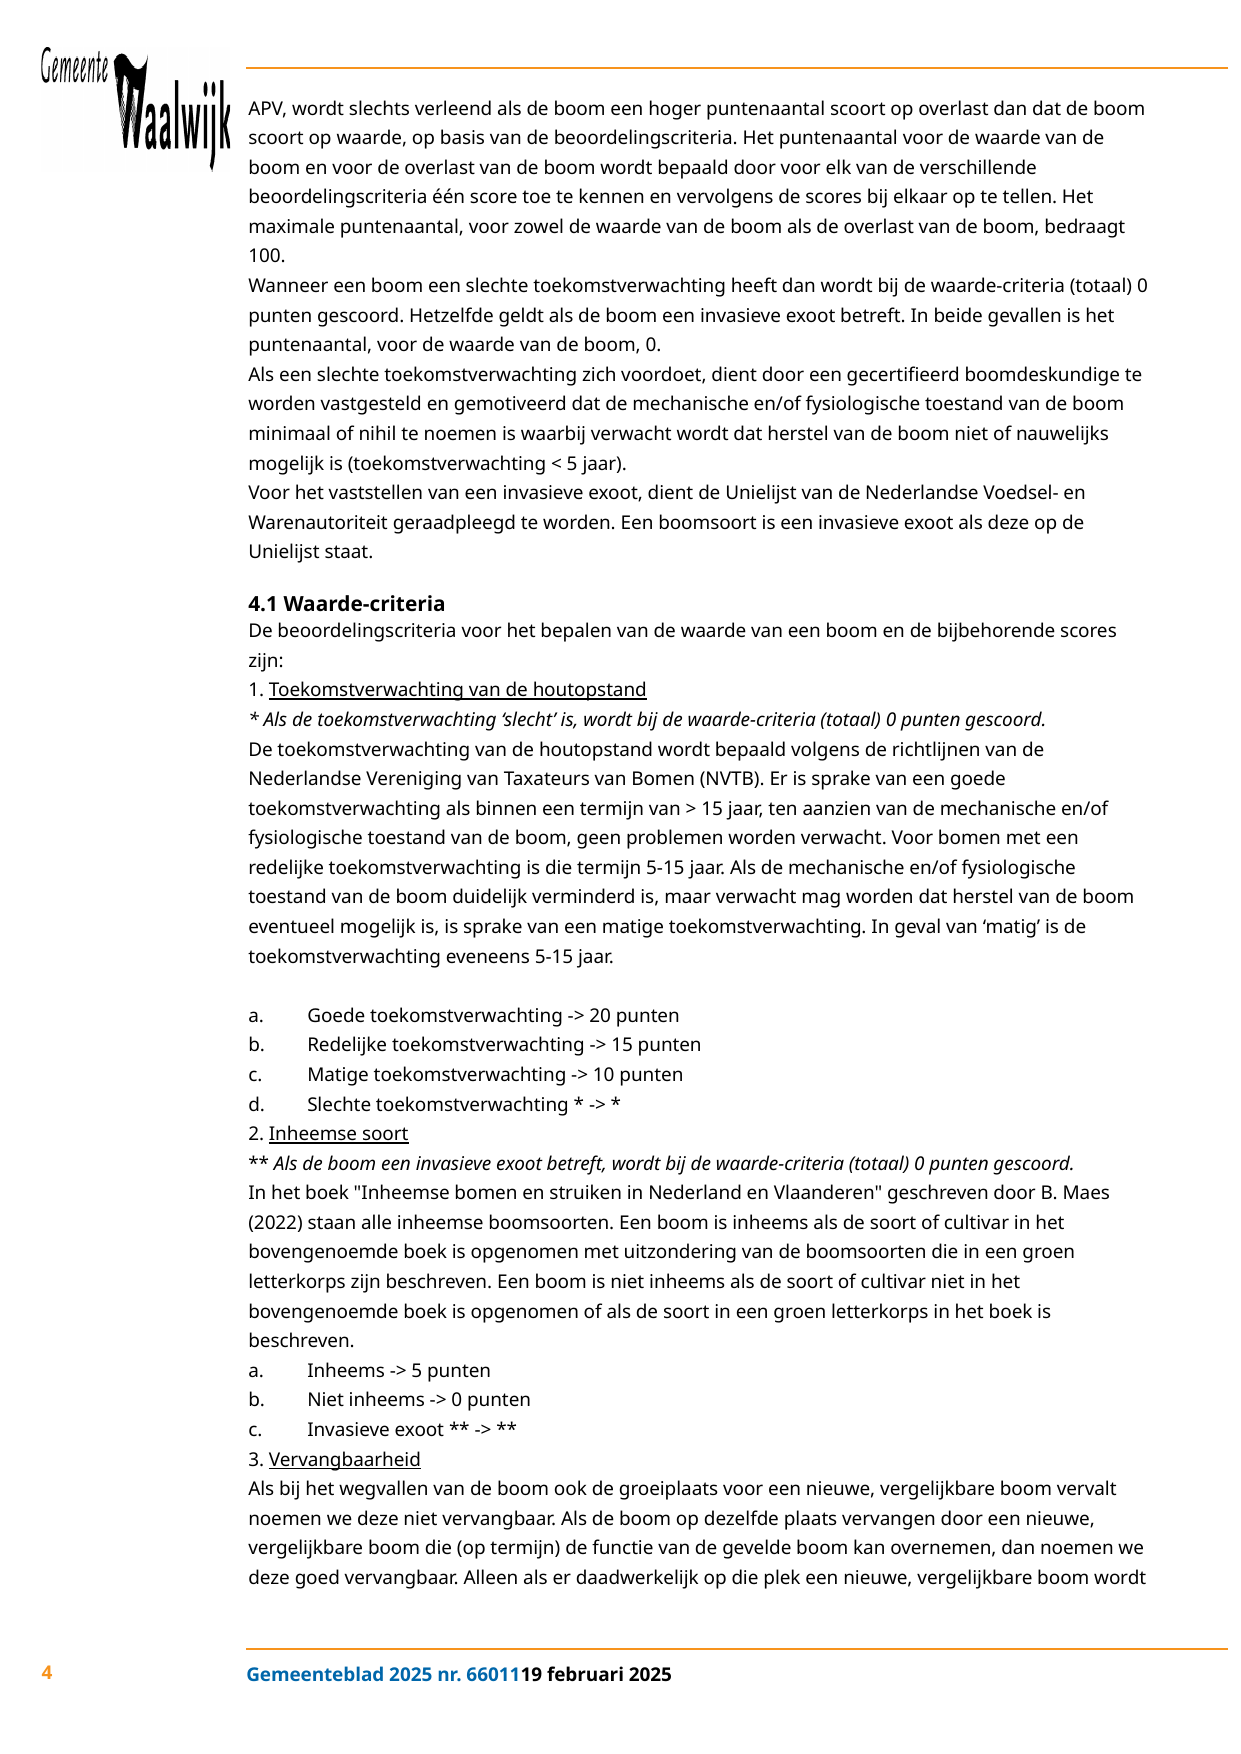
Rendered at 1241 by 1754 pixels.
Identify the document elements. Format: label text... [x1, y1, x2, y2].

text APV, wordt slechts verleend als de boom een hoger puntenaantal scoort op overlast dan dat de boom scoort op waarde, op basis van de beoordelingscriteria. Het puntenaantal voor de waarde van de boom en voor de overlast van de boom wordt bepaald door voor elk van de verschillende beoordelingscriteria één score toe te kennen en vervolgens de scores bij elkaar op te tellen. Het maximale puntenaantal, voor zowel de waarde van de boom als de overlast van de boom, bedraagt 100. [248, 95, 1152, 268]
text ** Als de boom een invasieve exoot betreft, wordt bij de waarde-criteria (totaal) 0 punten gescoord. [248, 1150, 1152, 1176]
text Voor het vaststellen van een invasieve exoot, dient de Unielijst van de Nederlandse Voedsel- en Warenautoriteit geraadpleegd te worden. Een boomsoort is een invasieve exoot als deze op de Unielijst staat. [248, 479, 1152, 564]
list Inheems -> 5 punten [248, 1357, 1152, 1383]
text Als bij het wegvallen van de boom ook de groeiplaats voor een nieuwe, vergelijkbare boom vervalt noemen we deze niet vervangbaar. Als de boom op dezelfde plaats vervangen door een nieuwe, vergelijkbare boom die (op termijn) de functie van de gevelde boom kan overnemen, dan noemen we deze goed vervangbaar. Alleen als er daadwerkelijk op die plek een nieuwe, vergelijkbare boom wordt [248, 1475, 1152, 1590]
list Invasieve exoot ** -> ** [248, 1416, 1152, 1442]
text De toekomstverwachting van de houtopstand wordt bepaald volgens de richtlijnen van de Nederlandse Vereniging van Taxateurs van Bomen (NVTB). Er is sprake van een goede toekomstverwachting als binnen een termijn van > 15 jaar, ten aanzien van de mechanische en/of fysiologische toestand van de boom, geen problemen worden verwacht. Voor bomen met een redelijke toekomstverwachting is die termijn 5-15 jaar. Als de mechanische en/of fysiologische toestand van de boom duidelijk verminderd is, maar verwacht mag worden dat herstel van de boom eventueel mogelijk is, is sprake van een matige toekomstverwachting. In geval van ‘matig’ is de toekomstverwachting eveneens 5-15 jaar. [248, 736, 1152, 968]
text 1. Toekomstverwachting van de houtopstand [248, 677, 1152, 702]
list Goede toekomstverwachting -> 20 punten [248, 1002, 1152, 1028]
text Wanneer een boom een slechte toekomstverwachting heeft dan wordt bij de waarde-criteria (totaal) 0 punten gescoord. Hetzelfde geldt als de boom een invasieve exoot betreft. In beide gevallen is het puntenaantal, voor de waarde van de boom, 0. [248, 272, 1152, 357]
list Redelijke toekomstverwachting -> 15 punten [248, 1032, 1152, 1057]
list Slechte toekomstverwachting * -> * [248, 1091, 1152, 1116]
text Als een slechte toekomstverwachting zich voordoet, dient door een gecertifieerd boomdeskundige te worden vastgesteld en gemotiveerd dat de mechanische en/of fysiologische toestand van de boom minimaal of nihil te noemen is waarbij verwacht wordt dat herstel van de boom niet of nauwelijks mogelijk is (toekomstverwachting < 5 jaar). [248, 361, 1152, 476]
text De beoordelingscriteria voor het bepalen van de waarde van een boom en de bijbehorende scores zijn: [248, 617, 1152, 673]
text 3. Vervangbaarheid [248, 1446, 1152, 1471]
text 4.1 Waarde-criteria [248, 589, 1152, 617]
list Niet inheems -> 0 punten [248, 1387, 1152, 1412]
list Matige toekomstverwachting -> 10 punten [248, 1061, 1152, 1087]
text In het boek "Inheemse bomen en struiken in Nederland en Vlaanderen" geschreven door B. Maes (2022) staan alle inheemse boomsoorten. Een boom is inheems als de soort of cultivar in het bovengenoemde boek is opgenomen met uitzondering van de boomsoorten die in een groen letterkorps zijn beschreven. Een boom is niet inheems als de soort of cultivar niet in het bovengenoemde boek is opgenomen of als de soort in een groen letterkorps in het boek is beschreven. [248, 1179, 1152, 1353]
text * Als de toekomstverwachting ‘slecht’ is, wordt bij de waarde-criteria (totaal) 0 punten gescoord. [248, 706, 1152, 732]
picture [41, 47, 231, 172]
text 2. Inheemse soort [248, 1120, 1152, 1146]
